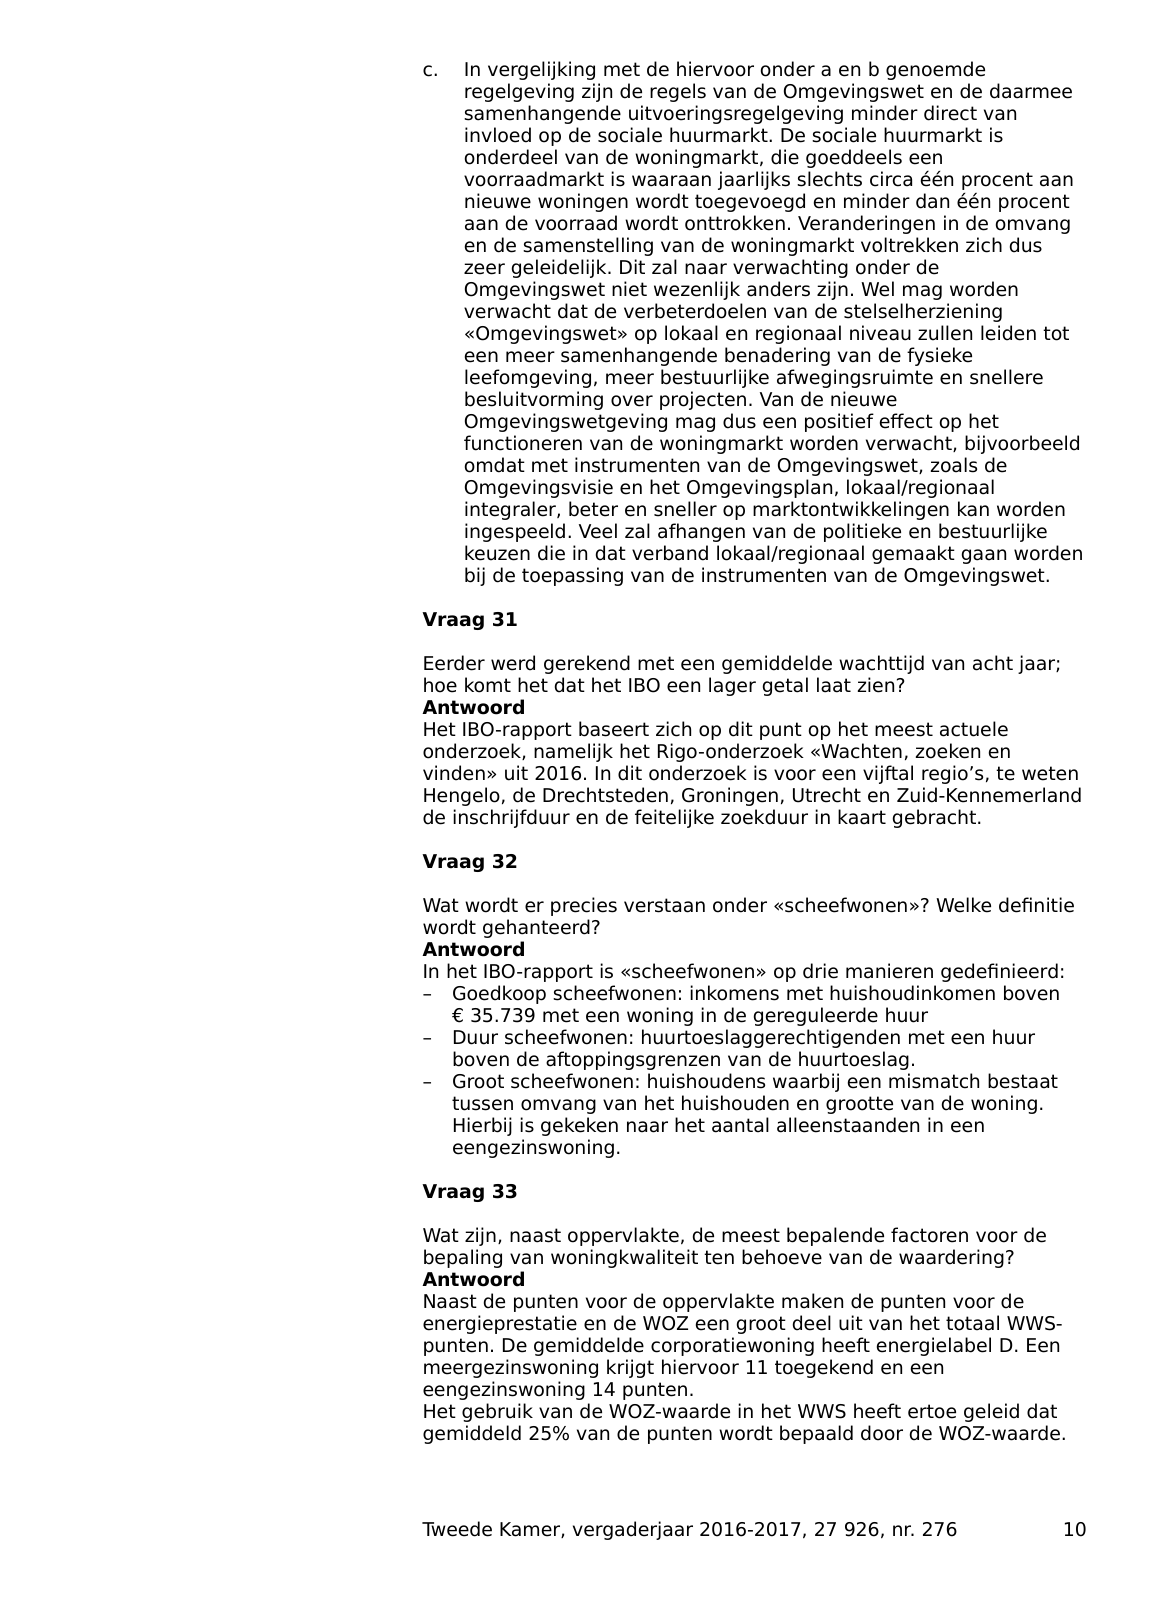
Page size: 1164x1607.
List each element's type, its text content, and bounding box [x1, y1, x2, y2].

subtitle Vraag 32 [422, 851, 1087, 873]
text Wat wordt er precies verstaan onder «scheefwonen»? Welke definitie wordt gehanteerd? [422, 895, 1087, 939]
text Antwoord [422, 1269, 1087, 1291]
text Eerder werd gerekend met een gemiddelde wachttijd van acht jaar; hoe komt het dat het IBO een lager getal laat zien? [422, 653, 1087, 697]
text Het IBO-rapport baseert zich op dit punt op het meest actuele onderzoek, namelijk het Rigo-onderzoek «Wachten, zoeken en vinden» uit 2016. In dit onderzoek is voor een vijftal regio’s, te weten Hengelo, de Drechtsteden, Groningen, Utrecht en Zuid-Kennemerland de inschrijfduur en de feitelijke zoekduur in kaart gebracht. [422, 719, 1087, 829]
text Antwoord [422, 939, 1087, 961]
text Wat zijn, naast oppervlakte, de meest bepalende factoren voor de bepaling van woningkwaliteit ten behoeve van de waardering? [422, 1225, 1087, 1269]
text Naast de punten voor de oppervlakte maken de punten voor de energieprestatie en de WOZ een groot deel uit van het totaal WWS-punten. De gemiddelde corporatiewoning heeft energielabel D. Een meergezinswoning krijgt hiervoor 11 toegekend en een eengezinswoning 14 punten. [422, 1291, 1087, 1401]
text Antwoord [422, 697, 1087, 719]
text – Groot scheefwonen: huishoudens waarbij een mismatch bestaat tussen omvang van het huishouden en grootte van de woning. Hierbij is gekeken naar het aantal alleenstaanden in een eengezinswoning. [422, 1071, 1087, 1159]
text – Duur scheefwonen: huurtoeslaggerechtigenden met een huur boven de aftoppingsgrenzen van de huurtoeslag. [422, 1027, 1087, 1071]
subtitle Vraag 31 [422, 609, 1087, 631]
text In het IBO-rapport is «scheefwonen» op drie manieren gedefinieerd: [422, 961, 1087, 983]
text c. In vergelijking met de hiervoor onder a en b genoemde regelgeving zijn de regels van de Omgevingswet en de daarmee samenhangende uitvoeringsregelgeving minder direct van invloed op de sociale huurmarkt. De sociale huurmarkt is onderdeel van de woningmarkt, die goeddeels een voorraadmarkt is waaraan jaarlijks slechts circa één procent aan nieuwe woningen wordt toegevoegd en minder dan één procent aan de voorraad wordt onttrokken. Veranderingen in de omvang en de samenstelling van de woningmarkt voltrekken zich dus zeer geleidelijk. Dit zal naar verwachting onder de Omgevingswet niet wezenlijk anders zijn. Wel mag worden verwacht dat de verbeterdoelen van de stelselherziening «Omgevingswet» op lokaal en regionaal niveau zullen leiden tot een meer samenhangende benadering van de fysieke leefomgeving, meer bestuurlijke afwegingsruimte en snellere besluitvorming over projecten. Van de nieuwe Omgevingswetgeving mag dus een positief effect op het functioneren van de woningmarkt worden verwacht, bijvoorbeeld omdat met instrumenten van de Omgevingswet, zoals de Omgevingsvisie en het Omgevingsplan, lokaal/regionaal integraler, beter en sneller op marktontwikkelingen kan worden ingespeeld. Veel zal afhangen van de politieke en bestuurlijke keuzen die in dat verband lokaal/regionaal gemaakt gaan worden bij de toepassing van de instrumenten van de Omgevingswet. [422, 59, 1087, 587]
text Het gebruik van de WOZ-waarde in het WWS heeft ertoe geleid dat gemiddeld 25% van de punten wordt bepaald door de WOZ-waarde. [422, 1401, 1087, 1445]
subtitle Vraag 33 [422, 1181, 1087, 1203]
text – Goedkoop scheefwonen: inkomens met huishoudinkomen boven € 35.739 met een woning in de gereguleerde huur [422, 983, 1087, 1027]
